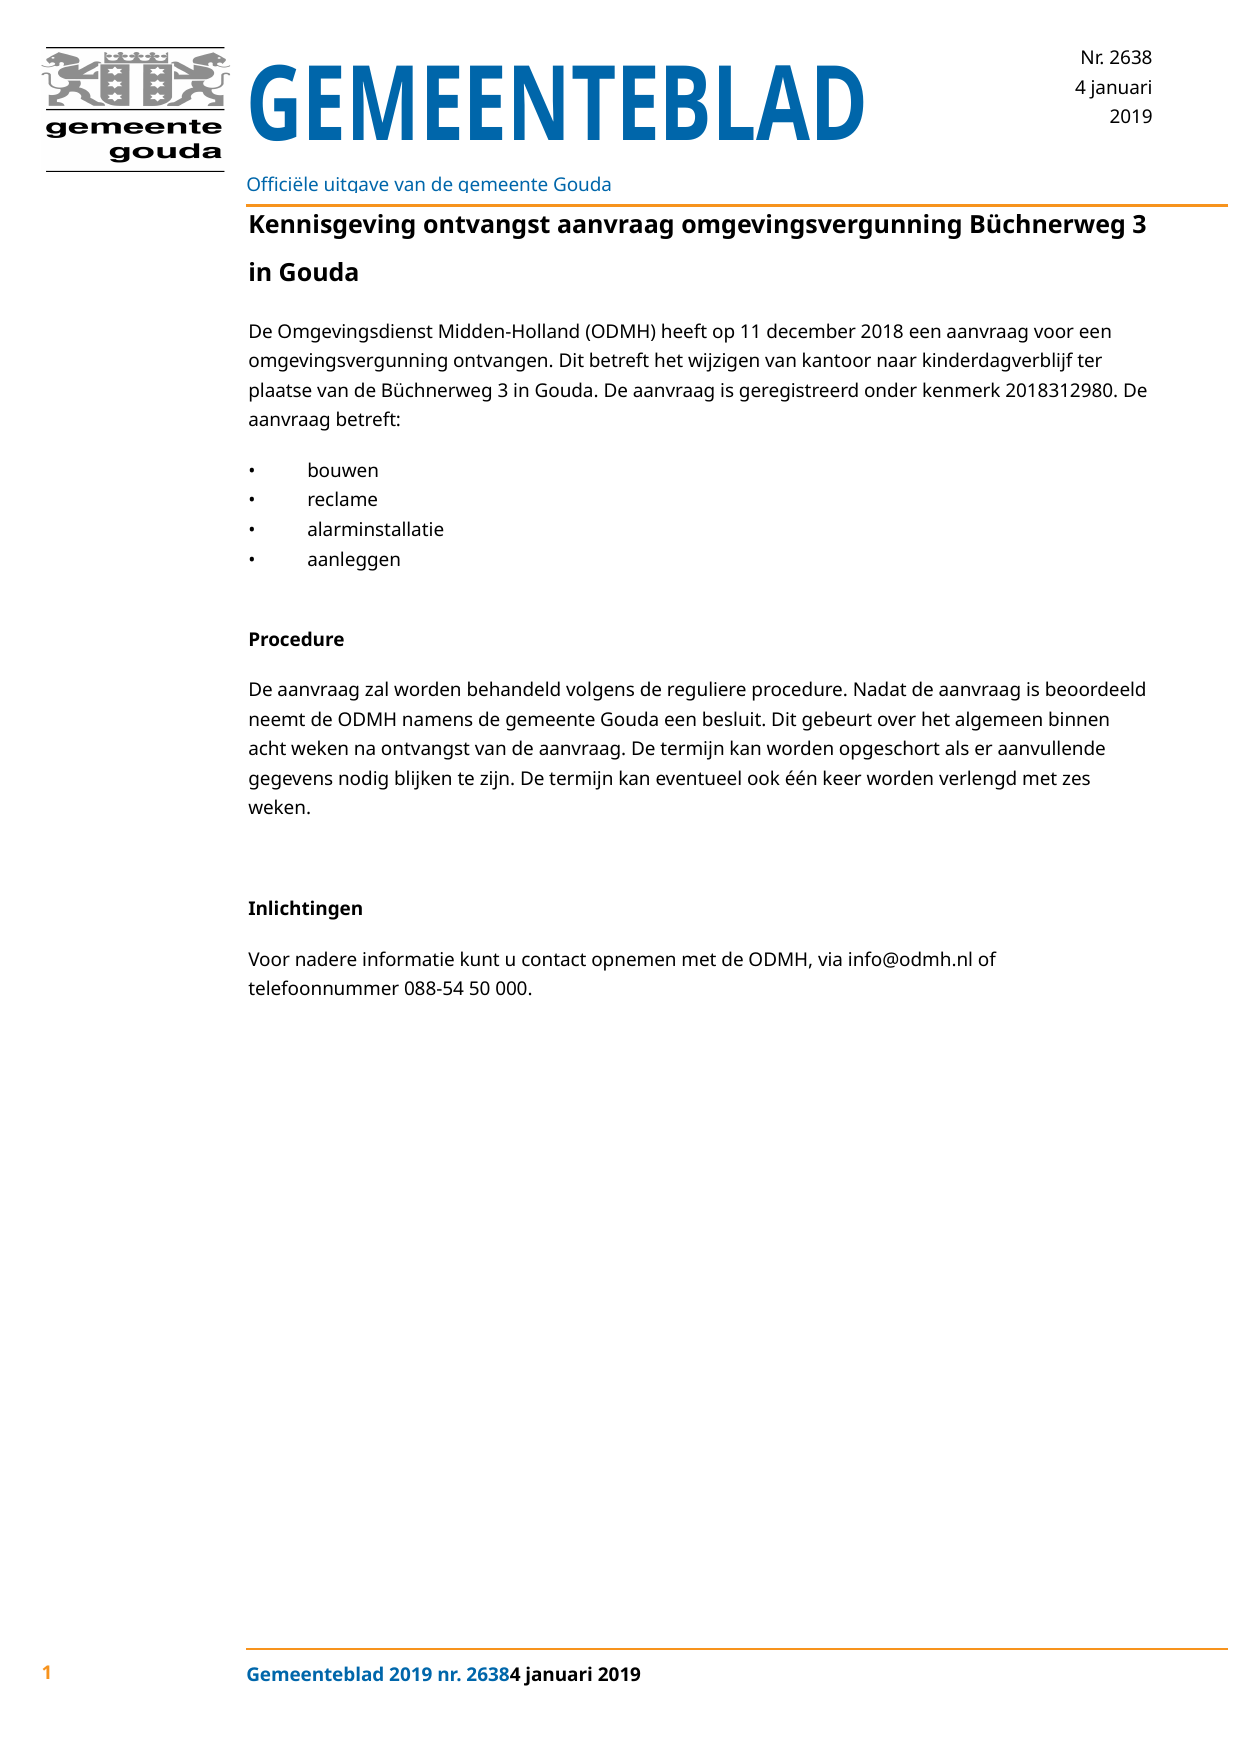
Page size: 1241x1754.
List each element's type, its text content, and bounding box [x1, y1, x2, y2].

text Procedure [248, 626, 1152, 652]
list bouwen [248, 457, 1152, 483]
list alarminstallatie [248, 516, 1152, 542]
text De aanvraag zal worden behandeld volgens de reguliere procedure. Nadat de aanvraag is beoordeeld neemt de ODMH namens de gemeente Gouda een besluit. Dit gebeurt over het algemeen binnen acht weken na ontvangst van de aanvraag. De termijn kan worden opgeschort als er aanvullende gegevens nodig blijken te zijn. De termijn kan eventueel ook één keer worden verlengd met zes weken. [248, 676, 1152, 820]
list aanleggen [248, 546, 1152, 572]
text Voor nadere informatie kunt u contact opnemen met de ODMH, via info@odmh.nl of telefoonnummer 088-54 50 000. [248, 946, 1152, 1001]
list reclame [248, 487, 1152, 512]
picture [41, 47, 231, 172]
text Kennisgeving ontvangst aanvraag omgevingsvergunning Büchnerweg 3 in Gouda [248, 207, 1152, 288]
text Inlichtingen [248, 895, 1152, 921]
text De Omgevingsdienst Midden-Holland (ODMH) heeft op 11 december 2018 een aanvraag voor een omgevingsvergunning ontvangen. Dit betreft het wijzigen van kantoor naar kinderdagverblijf ter plaatse van de Büchnerweg 3 in Gouda. De aanvraag is geregistreerd onder kenmerk 2018312980. De aanvraag betreft: [248, 318, 1152, 432]
